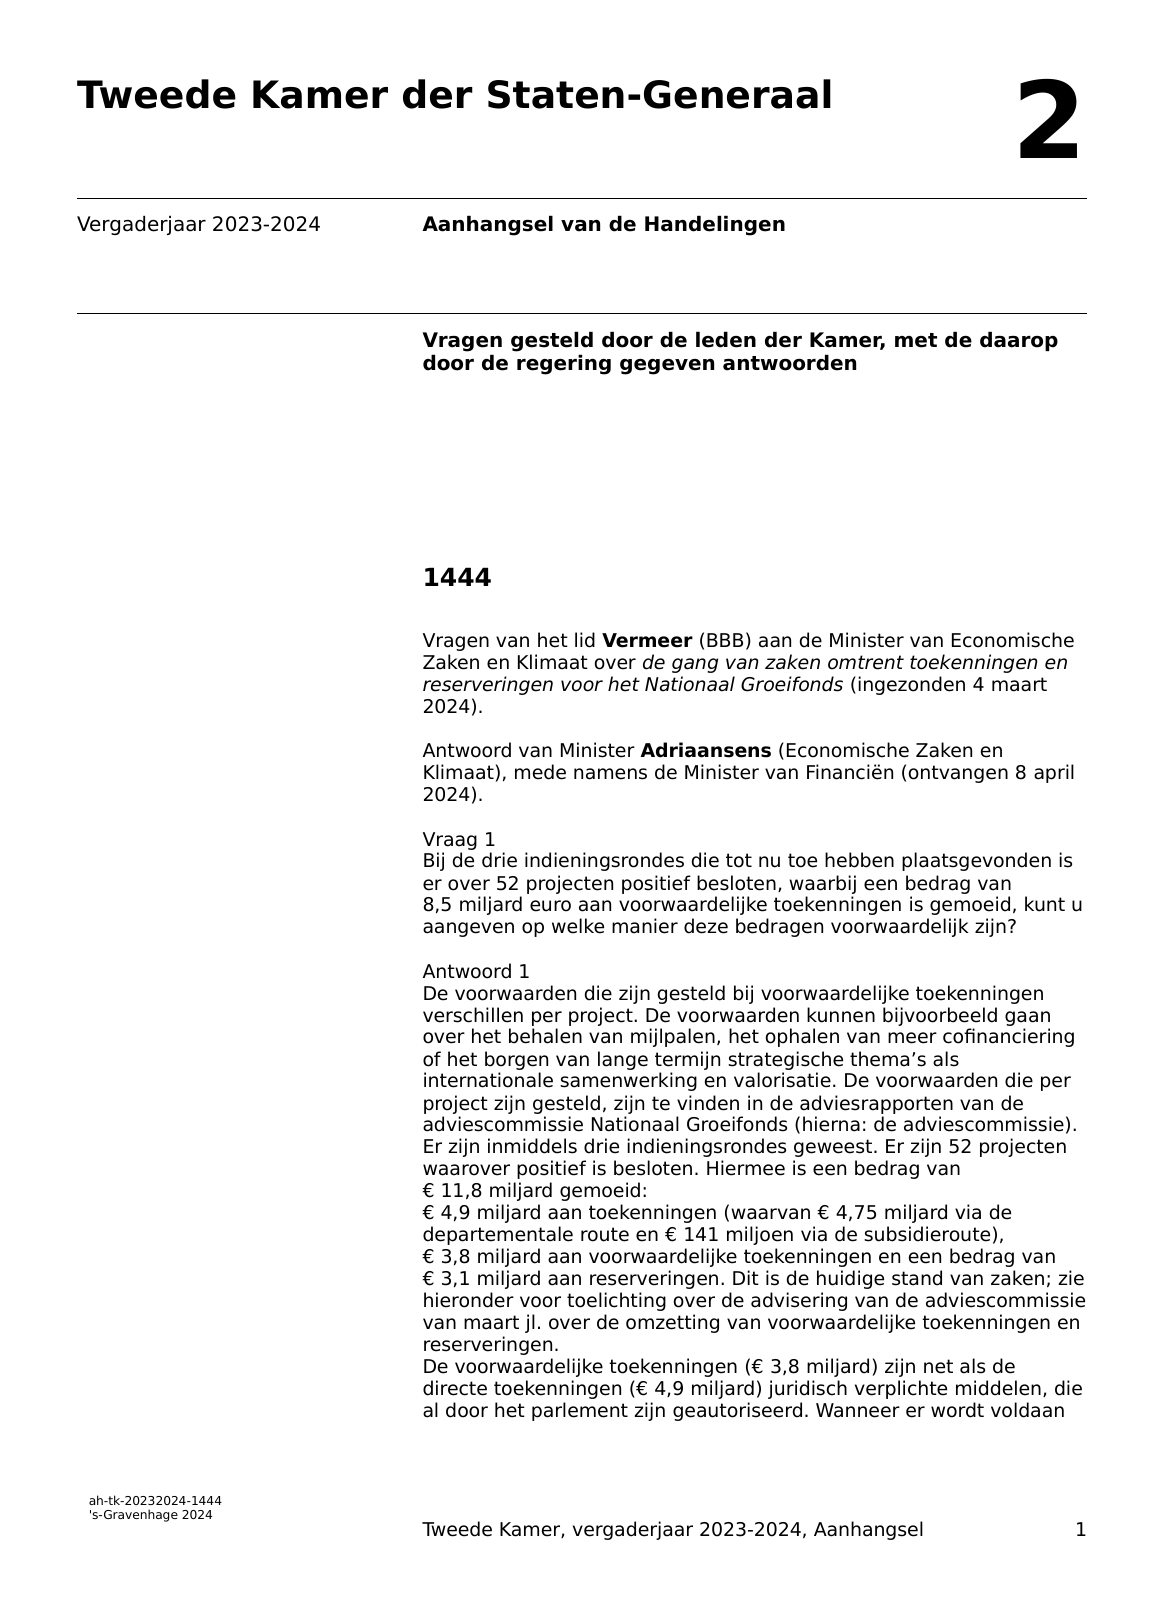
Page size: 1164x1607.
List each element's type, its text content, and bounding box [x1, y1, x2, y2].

text De voorwaarden die zijn gesteld bij voorwaardelijke toekenningen verschillen per project. De voorwaarden kunnen bijvoorbeeld gaan over het behalen van mijlpalen, het ophalen van meer cofinanciering of het borgen van lange termijn strategische thema’s als internationale samenwerking en valorisatie. De voorwaarden die per project zijn gesteld, zijn te vinden in de adviesrapporten van de adviescommissie Nationaal Groeifonds (hierna: de adviescommissie). [422, 982, 1087, 1136]
table_cell Vragen gesteld door de leden der Kamer, met de daarop door de regering gegeven antwoorden [422, 314, 1087, 375]
text De voorwaardelijke toekenningen (€ 3,8 miljard) zijn net als de directe toekenningen (€ 4,9 miljard) juridisch verplichte middelen, die al door het parlement zijn geautoriseerd. Wanneer er wordt voldaan [422, 1356, 1087, 1422]
table_header Tweede Kamer der Staten-Generaal [77, 59, 886, 198]
text € 4,9 miljard aan toekenningen (waarvan € 4,75 miljard via de departementale route en € 141 miljoen via de subsidieroute), € 3,8 miljard aan voorwaardelijke toekenningen en een bedrag van € 3,1 miljard aan reserveringen. Dit is de huidige stand van zaken; zie hieronder voor toelichting over de advisering van de adviescommissie van maart jl. over de omzetting van voorwaardelijke toekenningen en reserveringen. [422, 1202, 1087, 1356]
text 1444 [422, 563, 1087, 592]
text Er zijn inmiddels drie indieningsrondes geweest. Er zijn 52 projecten waarover positief is besloten. Hiermee is een bedrag van € 11,8 miljard gemoeid: [422, 1136, 1087, 1202]
text Antwoord 1 [422, 961, 1087, 982]
text ah-tk-20232024-1444 [88, 1494, 323, 1508]
table_cell Aanhangsel van de Handelingen [422, 199, 1087, 313]
table_cell [77, 314, 422, 375]
text Bij de drie indieningsrondes die tot nu toe hebben plaatsgevonden is er over 52 projecten positief besloten, waarbij een bedrag van 8,5 miljard euro aan voorwaardelijke toekenningen is gemoeid, kunt u aangeven op welke manier deze bedragen voorwaardelijk zijn? [422, 850, 1087, 938]
text Vraag 1 [422, 828, 1087, 850]
table_cell Vergaderjaar 2023-2024 [77, 199, 422, 313]
table_header 2 [886, 59, 1087, 198]
text Antwoord van Minister Adriaansens (Economische Zaken en Klimaat), mede namens de Minister van Financiën (ontvangen 8 april 2024). [422, 740, 1087, 806]
text 's-Gravenhage 2024 [88, 1508, 323, 1522]
text Vragen van het lid Vermeer (BBB) aan de Minister van Economische Zaken en Klimaat over de gang van zaken omtrent toekenningen en reserveringen voor het Nationaal Groeifonds (ingezonden 4 maart 2024). [422, 630, 1087, 718]
